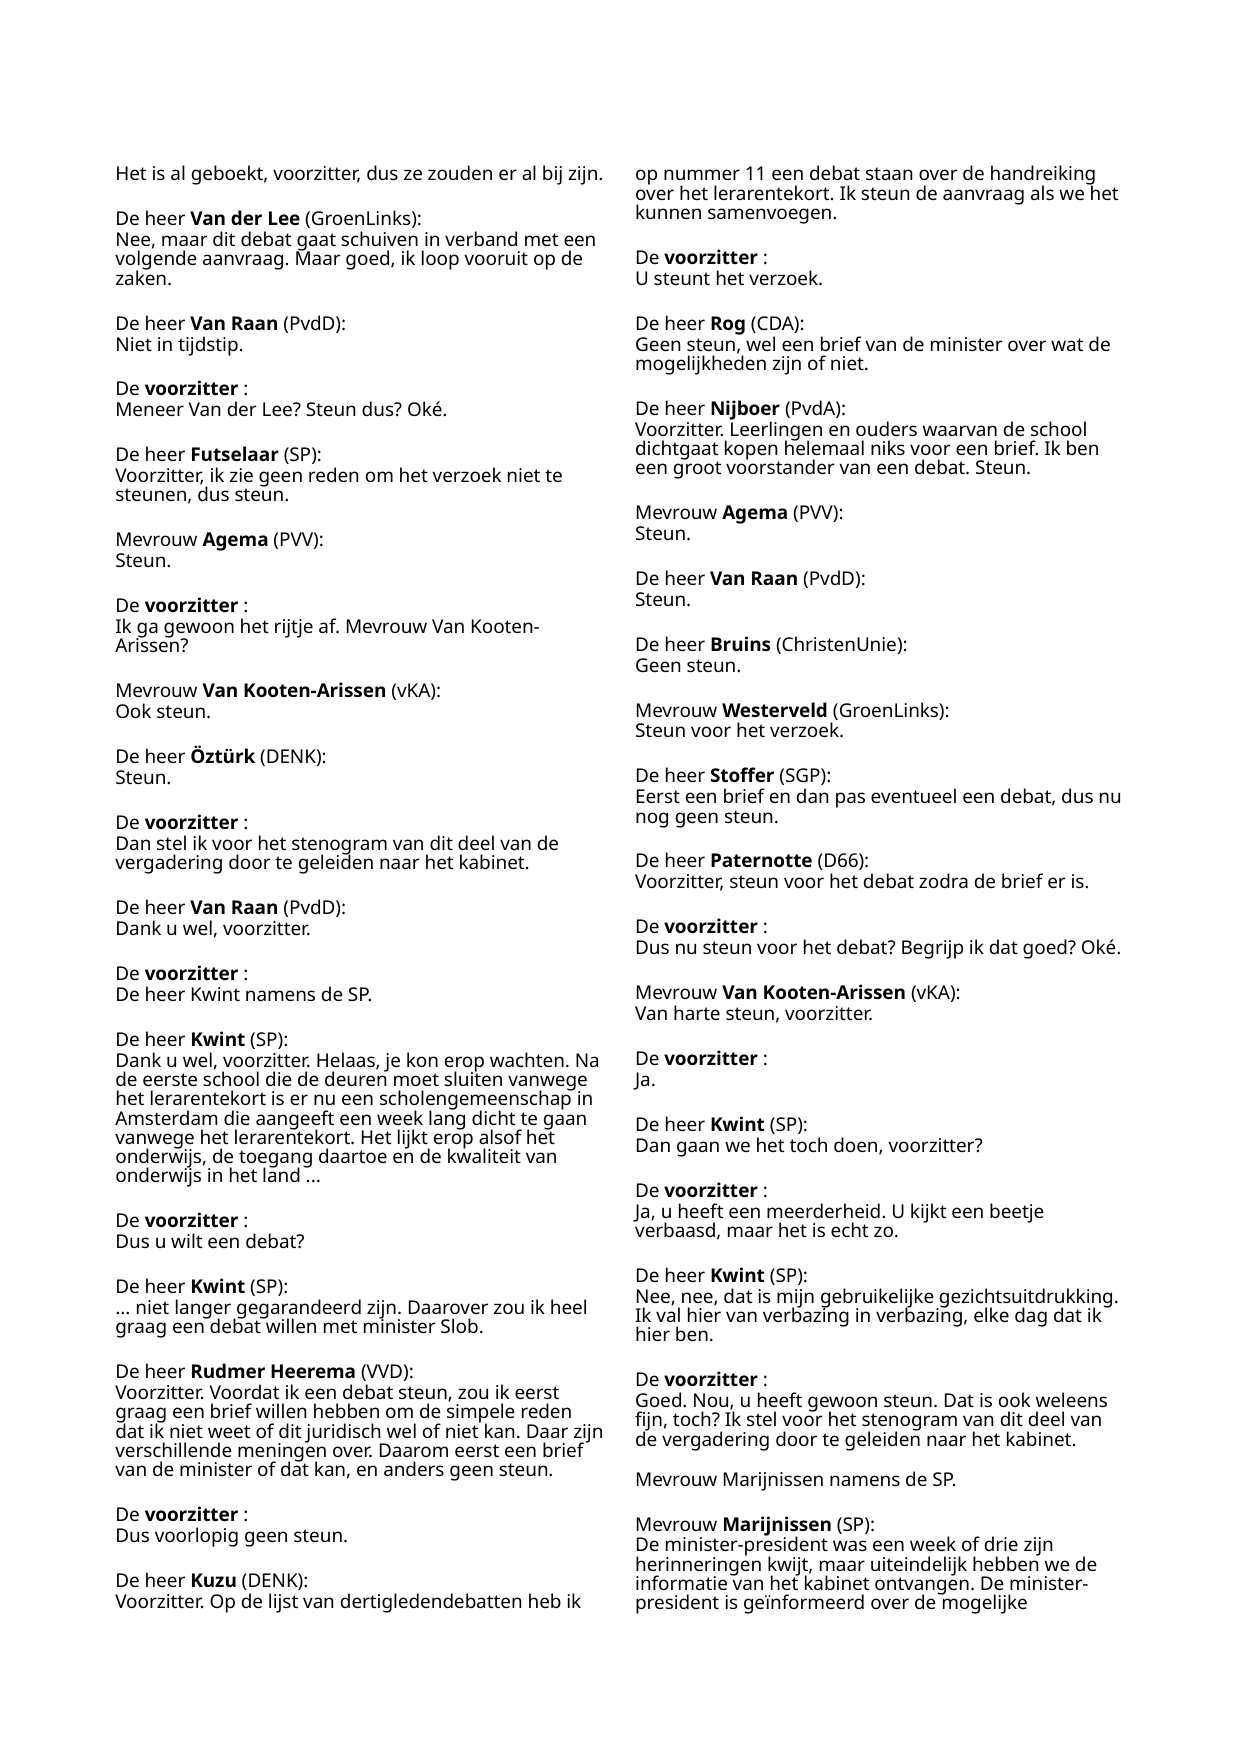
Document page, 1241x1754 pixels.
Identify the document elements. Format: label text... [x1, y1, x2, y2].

text De heer Kwint (SP): [115, 1273, 605, 1299]
text De heer Kwint (SP): [115, 1026, 605, 1052]
text De voorzitter : [115, 376, 605, 401]
text Ook steun. [115, 703, 605, 722]
text Steun. [115, 552, 605, 572]
text Dan stel ik voor het stenogram van dit deel van de vergadering door te geleiden naar het kabinet. [115, 835, 605, 873]
text Mevrouw Agema (PVV): [635, 499, 1125, 525]
text De heer Rog (CDA): [635, 310, 1125, 336]
text De heer Rudmer Heerema (VVD): [115, 1358, 605, 1384]
text Voorzitter, steun voor het debat zodra de brief er is. [635, 873, 1125, 893]
text De heer Van Raan (PvdD): [115, 894, 605, 920]
text Dan gaan we het toch doen, voorzitter? [635, 1137, 1125, 1156]
text Mevrouw Van Kooten-Arissen (vKA): [115, 677, 605, 703]
text De heer Van Raan (PvdD): [115, 310, 605, 336]
text De heer Nijboer (PvdA): [635, 395, 1125, 421]
text De voorzitter : [635, 913, 1125, 939]
text Niet in tijdstip. [115, 336, 605, 355]
text Mevrouw Westerveld (GroenLinks): [635, 697, 1125, 722]
text Het is al geboekt, voorzitter, dus ze zouden er al bij zijn. [115, 165, 605, 184]
text Dus nu steun voor het debat? Begrijp ik dat goed? Oké. [635, 939, 1125, 958]
text De voorzitter : [115, 960, 605, 986]
text Dank u wel, voorzitter. [115, 920, 605, 939]
text Mevrouw Agema (PVV): [115, 527, 605, 552]
text Nee, maar dit debat gaat schuiven in verband met een volgende aanvraag. Maar goed, ik loop vooruit op de zaken. [115, 231, 605, 289]
text Steun. [115, 769, 605, 788]
text Steun voor het verzoek. [635, 722, 1125, 742]
text De heer Paternotte (D66): [635, 848, 1125, 873]
text Steun. [635, 525, 1125, 544]
text De minister-president was een week of drie zijn herinneringen kwijt, maar uiteindelijk hebben we de informatie van het kabinet ontvangen. De minister-president is geïnformeerd over de mogelijke [635, 1536, 1125, 1613]
text De heer Kwint (SP): [635, 1111, 1125, 1137]
text Nee, nee, dat is mijn gebruikelijke gezichtsuitdrukking. Ik val hier van verbazing in verbazing, elke dag dat ik hier ben. [635, 1288, 1125, 1346]
text De heer Van Raan (PvdD): [635, 565, 1125, 591]
text Goed. Nou, u heeft gewoon steun. Dat is ook weleens fijn, toch? Ik stel voor het stenogram van dit deel van de vergadering door te geleiden naar het kabinet. [635, 1392, 1125, 1450]
text Dus voorlopig geen steun. [115, 1527, 605, 1546]
text De heer Van der Lee (GroenLinks): [115, 205, 605, 231]
text De heer Stoffer (SGP): [635, 763, 1125, 788]
text Van harte steun, voorzitter. [635, 1005, 1125, 1024]
text De heer Bruins (ChristenUnie): [635, 631, 1125, 657]
text Steun. [635, 591, 1125, 610]
text De voorzitter : [115, 592, 605, 618]
text Dank u wel, voorzitter. Helaas, je kon erop wachten. Na de eerste school die de deuren moet sluiten vanwege het lerarentekort is er nu een scholengemeenschap in Amsterdam die aangeeft een week lang dicht te gaan vanwege het lerarentekort. Het lijkt erop alsof het onderwijs, de toegang daartoe en de kwaliteit van onderwijs in het land ... [115, 1052, 605, 1187]
text op nummer 11 een debat staan over de handreiking over het lerarentekort. Ik steun de aanvraag als we het kunnen samenvoegen. [635, 165, 1125, 223]
text U steunt het verzoek. [635, 270, 1125, 289]
text Geen steun. [635, 657, 1125, 676]
text Eerst een brief en dan pas eventueel een debat, dus nu nog geen steun. [635, 788, 1125, 827]
text Voorzitter. Leerlingen en ouders waarvan de school dichtgaat kopen helemaal niks voor een brief. Ik ben een groot voorstander van een debat. Steun. [635, 421, 1125, 478]
text Meneer Van der Lee? Steun dus? Oké. [115, 401, 605, 421]
text Geen steun, wel een brief van de minister over wat de mogelijkheden zijn of niet. [635, 336, 1125, 374]
text De heer Futselaar (SP): [115, 441, 605, 467]
text ... niet langer gegarandeerd zijn. Daarover zou ik heel graag een debat willen met minister Slob. [115, 1299, 605, 1337]
text De voorzitter : [635, 1045, 1125, 1071]
text Ik ga gewoon het rijtje af. Mevrouw Van Kooten-Arissen? [115, 618, 605, 657]
text Voorzitter, ik zie geen reden om het verzoek niet te steunen, dus steun. [115, 467, 605, 506]
text De voorzitter : [115, 809, 605, 835]
text De voorzitter : [115, 1501, 605, 1527]
text Mevrouw Van Kooten-Arissen (vKA): [635, 979, 1125, 1005]
text Ja. [635, 1071, 1125, 1090]
text De heer Kwint (SP): [635, 1262, 1125, 1288]
text Dus u wilt een debat? [115, 1233, 605, 1252]
text Ja, u heeft een meerderheid. U kijkt een beetje verbaasd, maar het is echt zo. [635, 1203, 1125, 1241]
text De voorzitter : [635, 1366, 1125, 1392]
text Voorzitter. Voordat ik een debat steun, zou ik eerst graag een brief willen hebben om de simpele reden dat ik niet weet of dit juridisch wel of niet kan. Daar zijn verschillende meningen over. Daarom eerst een brief van de minister of dat kan, en anders geen steun. [115, 1384, 605, 1480]
text De voorzitter : [115, 1207, 605, 1233]
text De heer Öztürk (DENK): [115, 743, 605, 769]
text Mevrouw Marijnissen namens de SP. [635, 1471, 1125, 1490]
text De voorzitter : [635, 244, 1125, 270]
text De voorzitter : [635, 1177, 1125, 1203]
text De heer Kwint namens de SP. [115, 986, 605, 1005]
text De heer Kuzu (DENK): [115, 1567, 605, 1593]
text Mevrouw Marijnissen (SP): [635, 1511, 1125, 1536]
text Voorzitter. Op de lijst van dertigledendebatten heb ik [115, 1593, 605, 1612]
